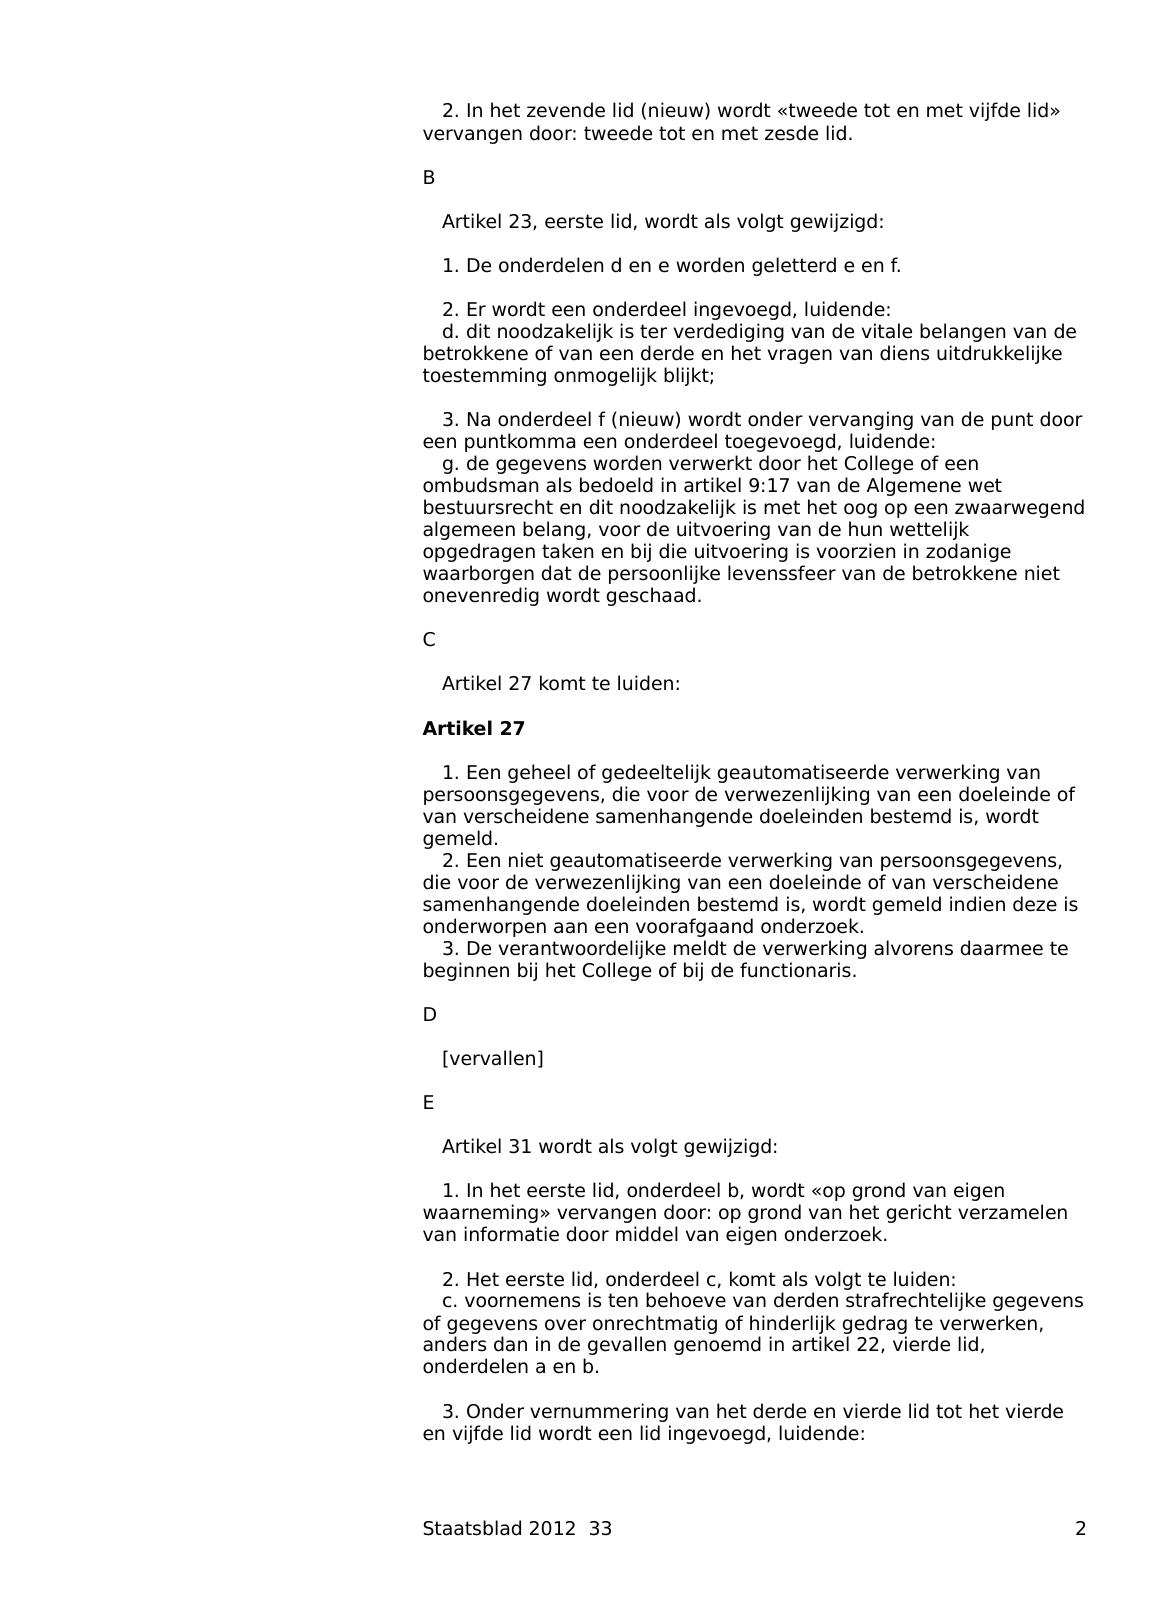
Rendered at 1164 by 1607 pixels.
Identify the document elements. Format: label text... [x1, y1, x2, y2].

text Artikel 31 wordt als volgt gewijzigd: [422, 1136, 1087, 1158]
text Artikel 23, eerste lid, wordt als volgt gewijzigd: [422, 211, 1087, 233]
text 2. Het eerste lid, onderdeel c, komt als volgt te luiden: [422, 1268, 1087, 1290]
text D [422, 1004, 1087, 1026]
text 1. De onderdelen d en e worden geletterd e en f. [422, 255, 1087, 277]
text [vervallen] [422, 1048, 1087, 1070]
text 2. In het zevende lid (nieuw) wordt «tweede tot en met vijfde lid» vervangen door: tweede tot en met zesde lid. [422, 100, 1087, 144]
text g. de gegevens worden verwerkt door het College of een ombudsman als bedoeld in artikel 9:17 van de Algemene wet bestuursrecht en dit noodzakelijk is met het oog op een zwaarwegend algemeen belang, voor de uitvoering van de hun wettelijk opgedragen taken en bij die uitvoering is voorzien in zodanige waarborgen dat de persoonlijke levenssfeer van de betrokkene niet onevenredig wordt geschaad. [422, 453, 1087, 607]
text 3. Onder vernummering van het derde en vierde lid tot het vierde en vijfde lid wordt een lid ingevoegd, luidende: [422, 1401, 1087, 1444]
text E [422, 1092, 1087, 1114]
subtitle Artikel 27 [422, 717, 1087, 739]
text 1. In het eerste lid, onderdeel b, wordt «op grond van eigen waarneming» vervangen door: op grond van het gericht verzamelen van informatie door middel van eigen onderzoek. [422, 1180, 1087, 1246]
text 1. Een geheel of gedeeltelijk geautomatiseerde verwerking van persoonsgegevens, die voor de verwezenlijking van een doeleinde of van verscheidene samenhangende doeleinden bestemd is, wordt gemeld. [422, 762, 1087, 849]
text 3. Na onderdeel f (nieuw) wordt onder vervanging van de punt door een puntkomma een onderdeel toegevoegd, luidende: [422, 409, 1087, 453]
text C [422, 629, 1087, 651]
text d. dit noodzakelijk is ter verdediging van de vitale belangen van de betrokkene of van een derde en het vragen van diens uitdrukkelijke toestemming onmogelijk blijkt; [422, 321, 1087, 387]
text c. voornemens is ten behoeve van derden strafrechtelijke gegevens of gegevens over onrechtmatig of hinderlijk gedrag te verwerken, anders dan in de gevallen genoemd in artikel 22, vierde lid, onderdelen a en b. [422, 1290, 1087, 1378]
text 3. De verantwoordelijke meldt de verwerking alvorens daarmee te beginnen bij het College of bij de functionaris. [422, 937, 1087, 981]
text 2. Er wordt een onderdeel ingevoegd, luidende: [422, 299, 1087, 321]
text B [422, 167, 1087, 188]
text 2. Een niet geautomatiseerde verwerking van persoonsgegevens, die voor de verwezenlijking van een doeleinde of van verscheidene samenhangende doeleinden bestemd is, wordt gemeld indien deze is onderworpen aan een voorafgaand onderzoek. [422, 849, 1087, 937]
text Artikel 27 komt te luiden: [422, 673, 1087, 695]
